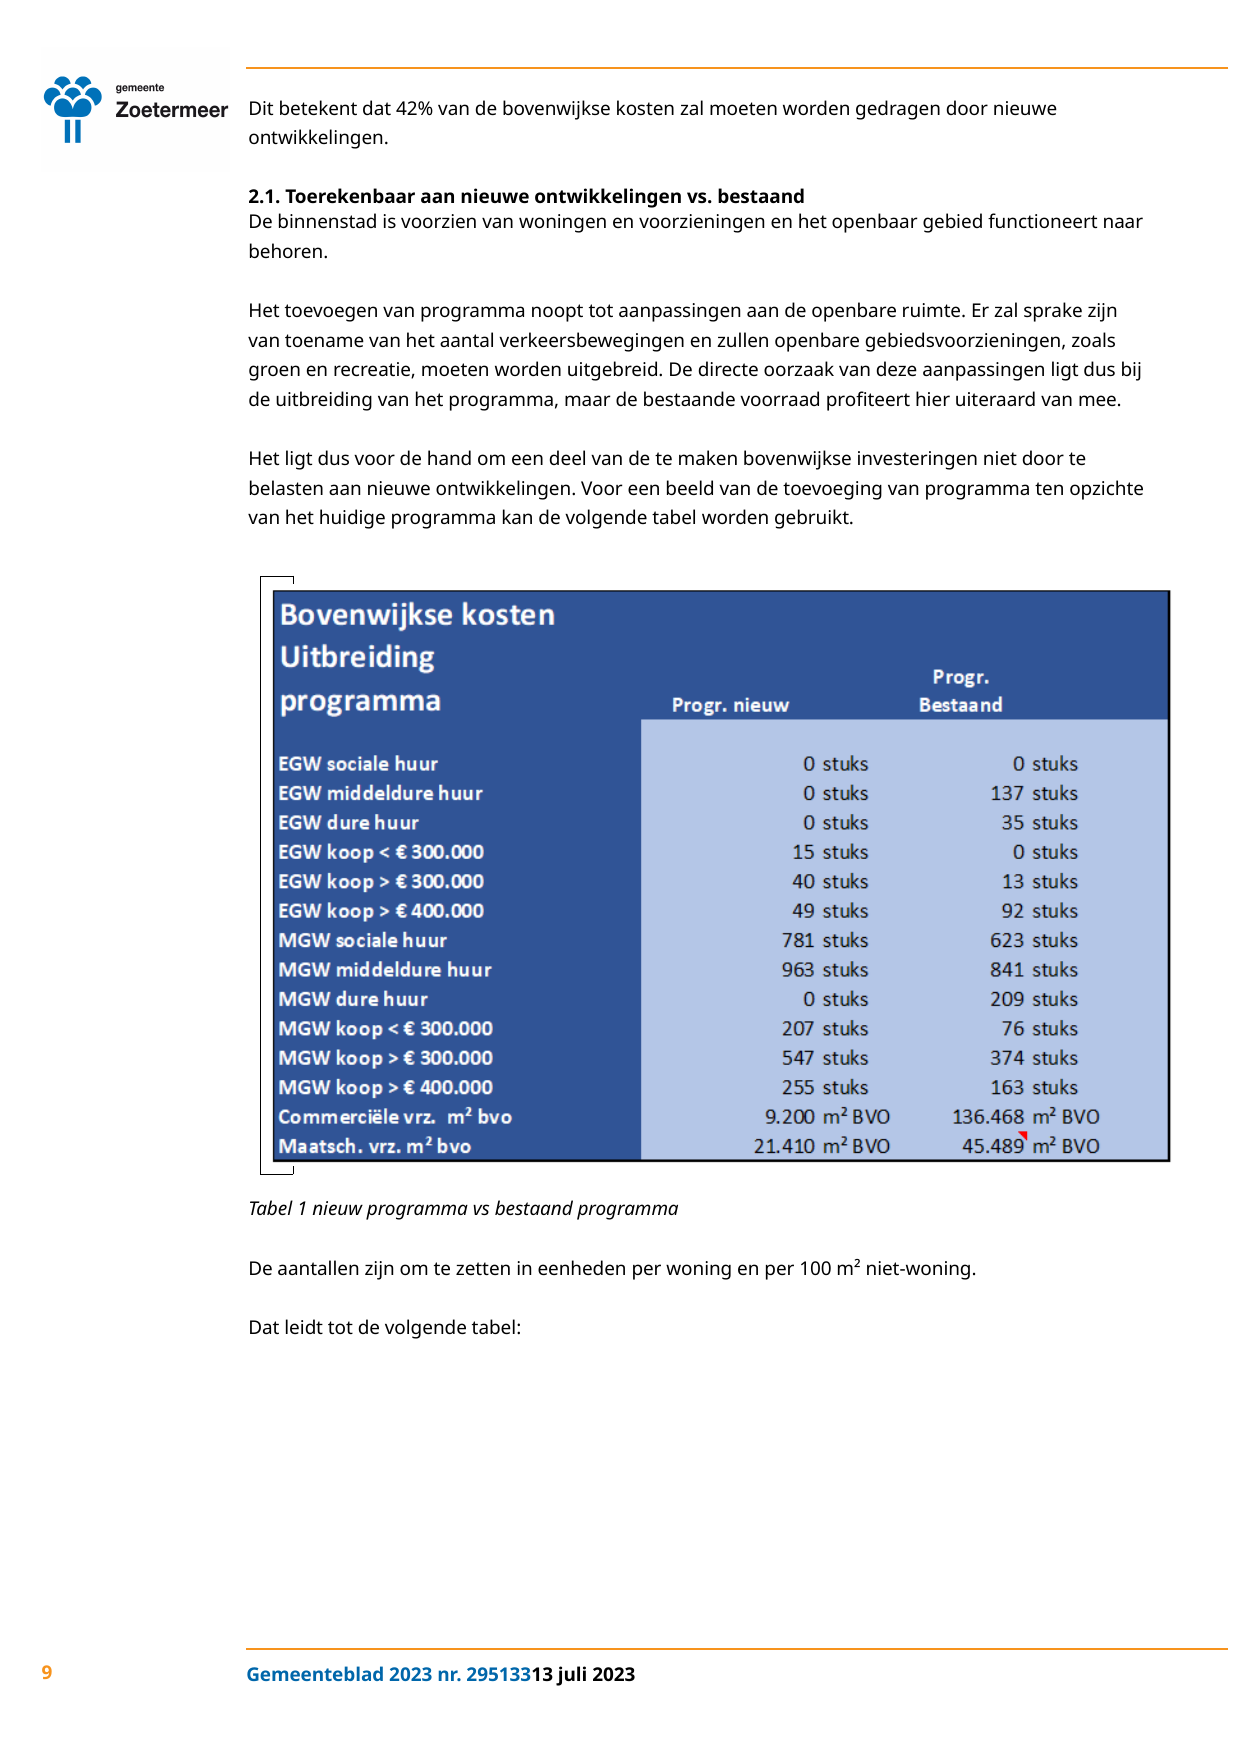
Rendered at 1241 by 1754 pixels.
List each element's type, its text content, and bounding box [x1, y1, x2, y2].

text Het ligt dus voor de hand om een deel van de te maken bovenwijkse investeringen niet door te belasten aan nieuwe ontwikkelingen. Voor een beeld van de toevoeging van programma ten opzichte van het huidige programma kan de volgende tabel worden gebruikt. [248, 445, 1152, 530]
table_header Dit betekent dat 42% van de bovenwijkse kosten zal moeten worden gedragen door nieuwe ontwikkelingen. [248, 95, 1152, 150]
text De binnenstad is voorzien van woningen en voorzieningen en het openbaar gebied functioneert naar behoren. [248, 209, 1152, 264]
text De aantallen zijn om te zetten in eenheden per woning en per 100 m² niet-woning. [248, 1255, 1152, 1280]
picture [41, 47, 231, 172]
text Dat leidt tot de volgende tabel: [248, 1314, 1152, 1339]
picture [268, 584, 1173, 1166]
text Tabel 1 nieuw programma vs bestaand programma [248, 1196, 1152, 1221]
text Het toevoegen van programma noopt tot aanpassingen aan de openbare ruimte. Er zal sprake zijn van toename van het aantal verkeersbewegingen en zullen openbare gebiedsvoorzieningen, zoals groen en recreatie, moeten worden uitgebreid. De directe oorzaak van deze aanpassingen ligt dus bij de uitbreiding van het programma, maar de bestaande voorraad profiteert hier uiteraard van mee. [248, 297, 1152, 412]
text 2.1. Toerekenbaar aan nieuwe ontwikkelingen vs. bestaand [248, 183, 1152, 209]
